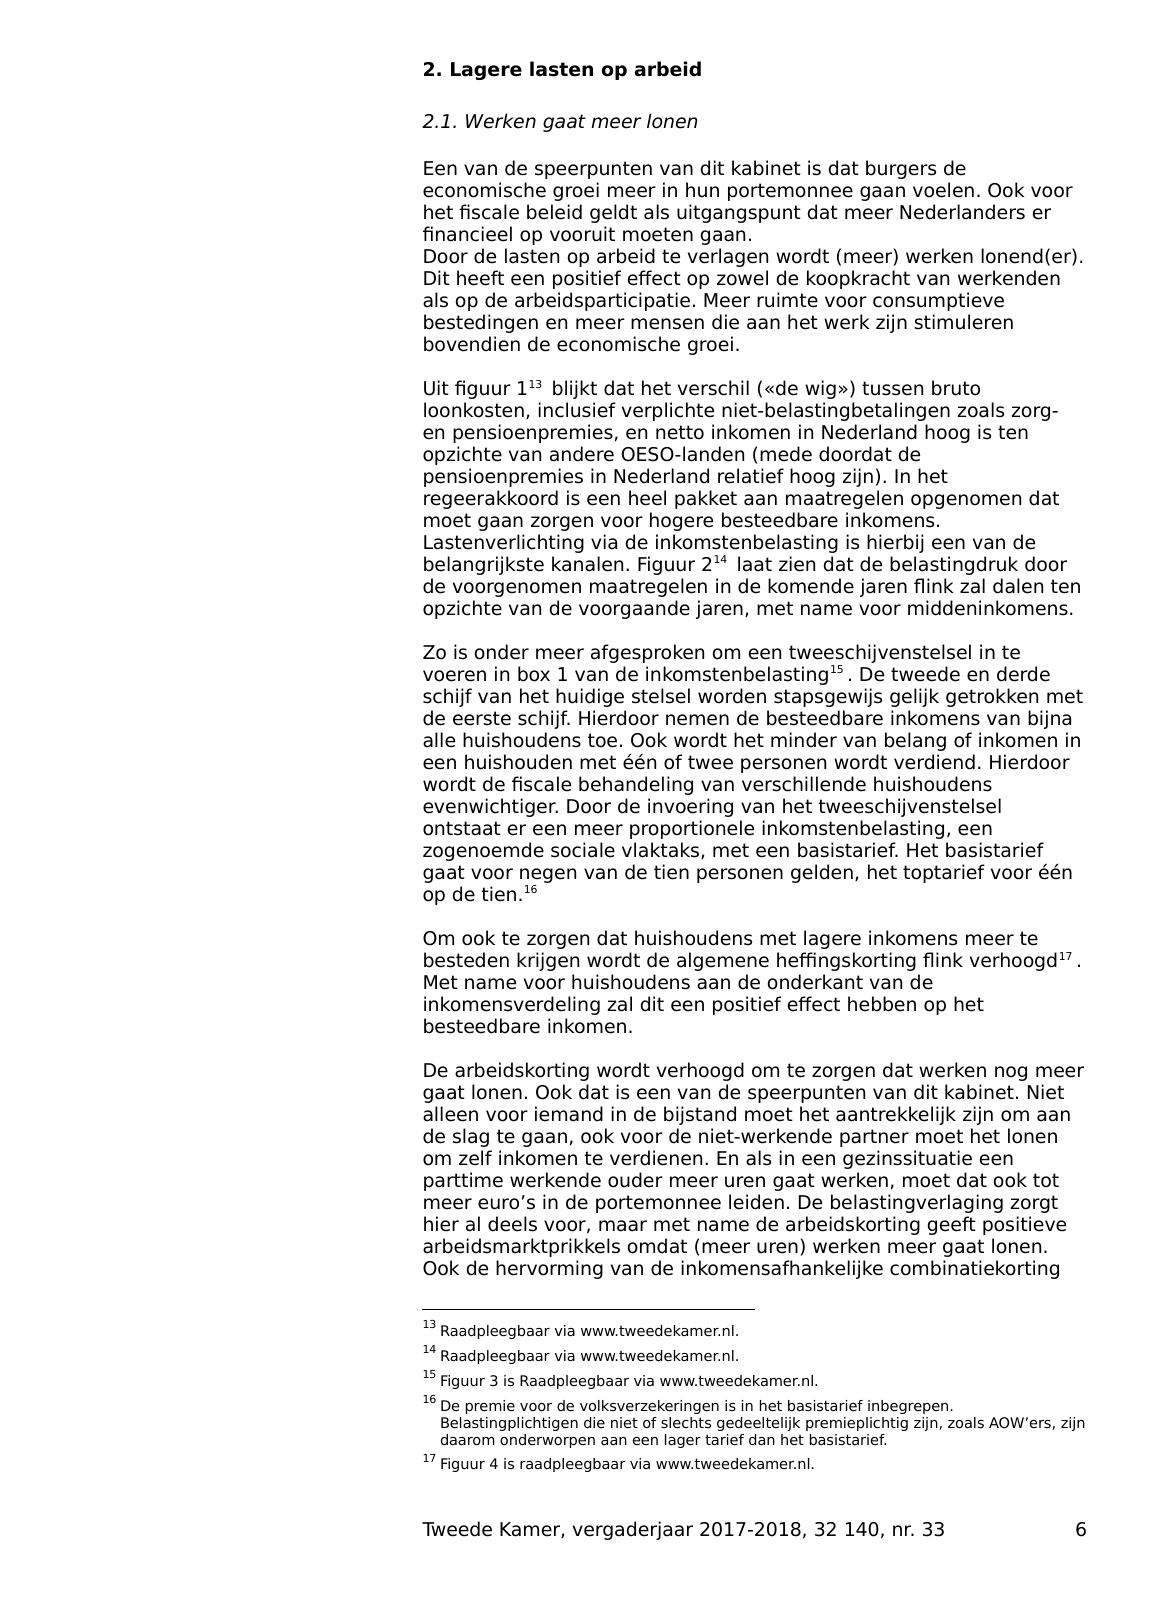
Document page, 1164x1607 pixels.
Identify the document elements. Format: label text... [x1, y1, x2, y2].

text Om ook te zorgen dat huishoudens met lagere inkomens meer te besteden krijgen wordt de algemene heffingskorting flink verhoogd. Met name voor huishoudens aan de onderkant van de inkomensverdeling zal dit een positief effect hebben op het besteedbare inkomen. [422, 928, 1087, 1038]
text Figuur 4 is raadpleegbaar via www.tweedekamer.nl. [422, 1452, 1087, 1474]
subtitle 2.1. Werken gaat meer lonen [422, 111, 1087, 133]
subtitle 2. Lagere lasten op arbeid [422, 59, 1087, 81]
text Een van de speerpunten van dit kabinet is dat burgers de economische groei meer in hun portemonnee gaan voelen. Ook voor het fiscale beleid geldt als uitgangspunt dat meer Nederlanders er financieel op vooruit moeten gaan. [422, 158, 1087, 246]
text De premie voor de volksverzekeringen is in het basistarief inbegrepen. Belastingplichtigen die niet of slechts gedeeltelijk premieplichtig zijn, zoals AOW’ers, zijn daarom onderworpen aan een lager tarief dan het basistarief. [422, 1393, 1087, 1449]
text De arbeidskorting wordt verhoogd om te zorgen dat werken nog meer gaat lonen. Ook dat is een van de speerpunten van dit kabinet. Niet alleen voor iemand in de bijstand moet het aantrekkelijk zijn om aan de slag te gaan, ook voor de niet-werkende partner moet het lonen om zelf inkomen te verdienen. En als in een gezinssituatie een parttime werkende ouder meer uren gaat werken, moet dat ook tot meer euro’s in de portemonnee leiden. De belastingverlaging zorgt hier al deels voor, maar met name de arbeidskorting geeft positieve arbeidsmarktprikkels omdat (meer uren) werken meer gaat lonen. Ook de hervorming van de inkomensafhankelijke combinatiekorting [422, 1060, 1087, 1280]
text Raadpleegbaar via www.tweedekamer.nl. [422, 1343, 1087, 1366]
text Door de lasten op arbeid te verlagen wordt (meer) werken lonend(er). Dit heeft een positief effect op zowel de koopkracht van werkenden als op de arbeidsparticipatie. Meer ruimte voor consumptieve bestedingen en meer mensen die aan het werk zijn stimuleren bovendien de economische groei. [422, 246, 1087, 356]
text Zo is onder meer afgesproken om een tweeschijvenstelsel in te voeren in box 1 van de inkomstenbelasting. De tweede en derde schijf van het huidige stelsel worden stapsgewijs gelijk getrokken met de eerste schijf. Hierdoor nemen de besteedbare inkomens van bijna alle huishoudens toe. Ook wordt het minder van belang of inkomen in een huishouden met één of twee personen wordt verdiend. Hierdoor wordt de fiscale behandeling van verschillende huishoudens evenwichtiger. Door de invoering van het tweeschijvenstelsel ontstaat er een meer proportionele inkomstenbelasting, een zogenoemde sociale vlaktaks, met een basistarief. Het basistarief gaat voor negen van de tien personen gelden, het toptarief voor één op de tien. [422, 642, 1087, 906]
text Raadpleegbaar via www.tweedekamer.nl. [422, 1318, 1087, 1341]
text Figuur 3 is Raadpleegbaar via www.tweedekamer.nl. [422, 1368, 1087, 1391]
text Uit figuur 1 blijkt dat het verschil («de wig») tussen bruto loonkosten, inclusief verplichte niet-belastingbetalingen zoals zorg- en pensioenpremies, en netto inkomen in Nederland hoog is ten opzichte van andere OESO-landen (mede doordat de pensioenpremies in Nederland relatief hoog zijn). In het regeerakkoord is een heel pakket aan maatregelen opgenomen dat moet gaan zorgen voor hogere besteedbare inkomens. Lastenverlichting via de inkomstenbelasting is hierbij een van de belangrijkste kanalen. Figuur 2 laat zien dat de belastingdruk door de voorgenomen maatregelen in de komende jaren flink zal dalen ten opzichte van de voorgaande jaren, met name voor middeninkomens. [422, 378, 1087, 620]
